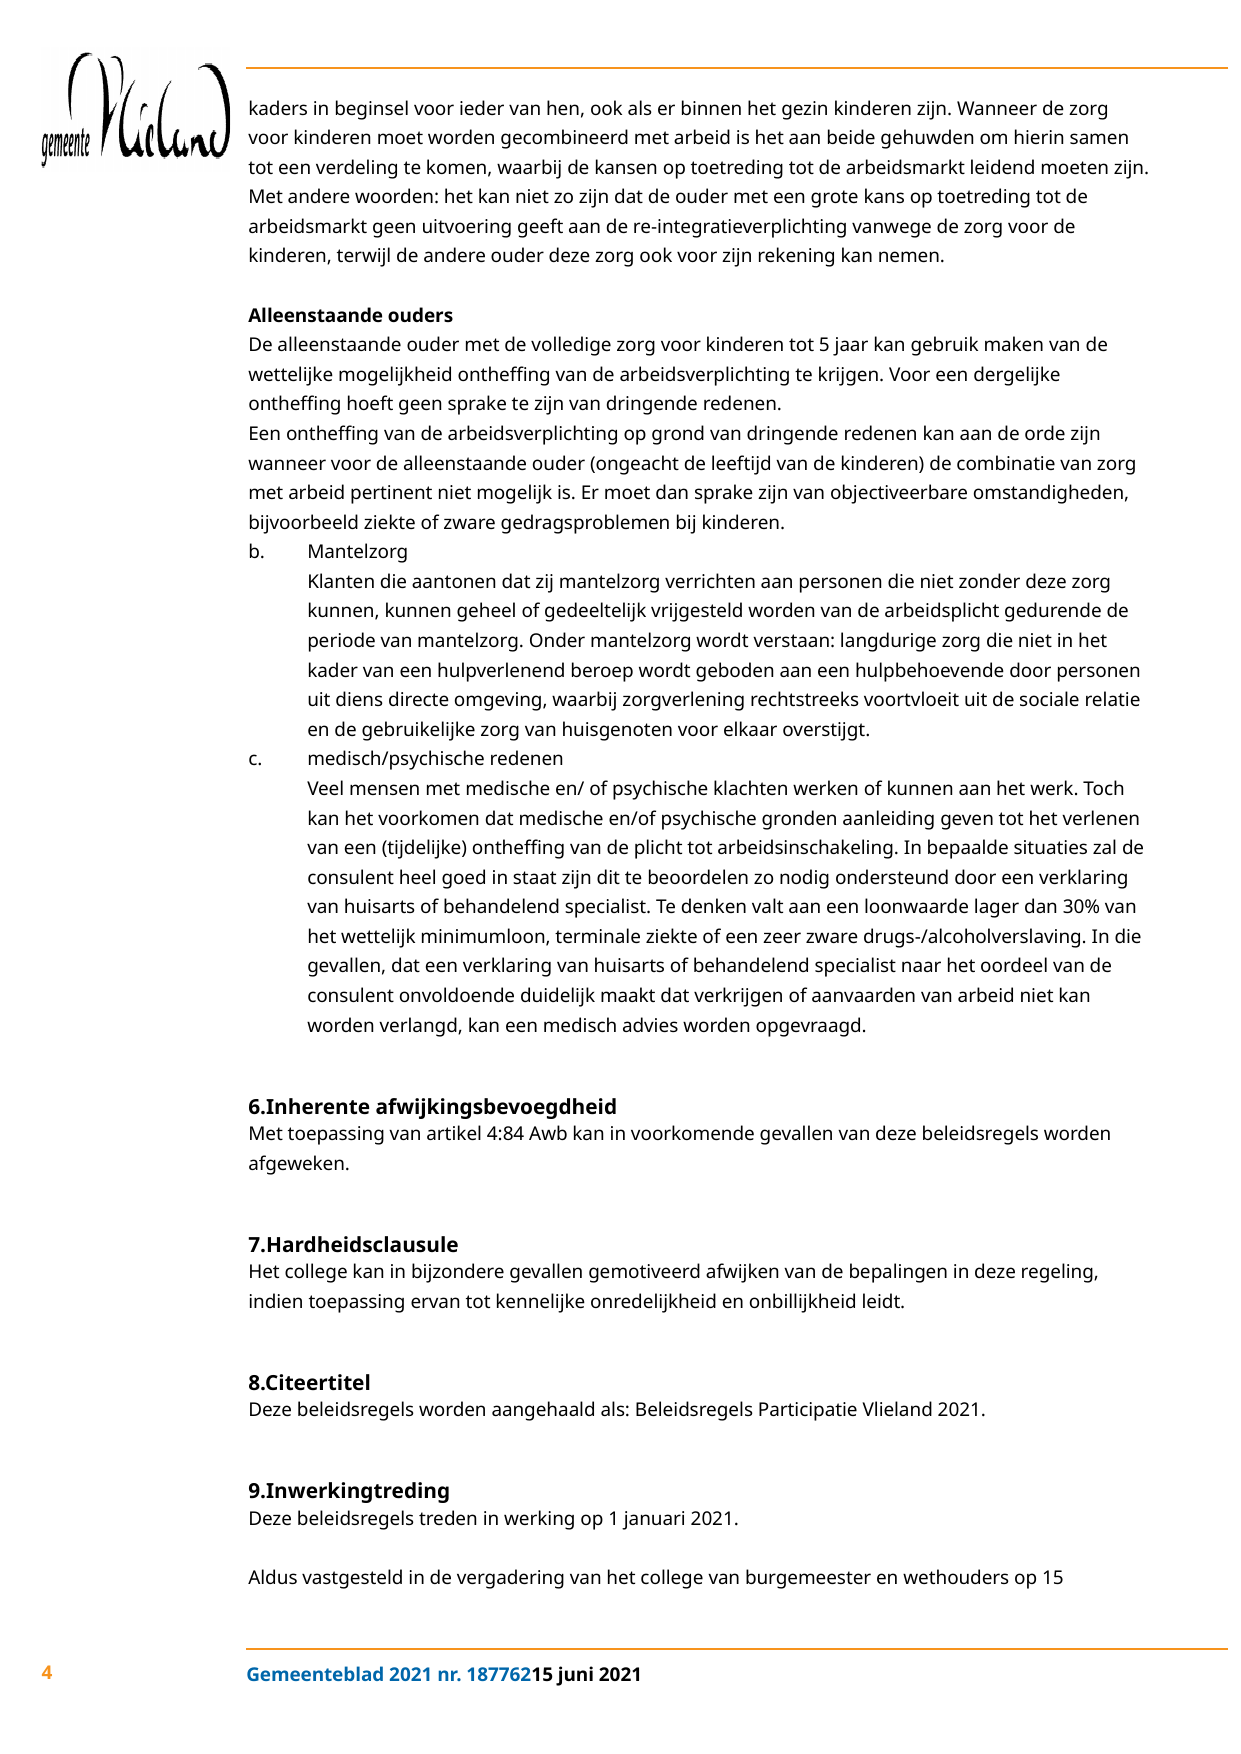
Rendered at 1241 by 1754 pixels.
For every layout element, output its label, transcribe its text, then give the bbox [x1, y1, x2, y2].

text kaders in beginsel voor ieder van hen, ook als er binnen het gezin kinderen zijn. Wanneer de zorg voor kinderen moet worden gecombineerd met arbeid is het aan beide gehuwden om hierin samen tot een verdeling te komen, waarbij de kansen op toetreding tot de arbeidsmarkt leidend moeten zijn. Met andere woorden: het kan niet zo zijn dat de ouder met een grote kans op toetreding tot de arbeidsmarkt geen uitvoering geeft aan de re-integratieverplichting vanwege de zorg voor de kinderen, terwijl de andere ouder deze zorg ook voor zijn rekening kan nemen. [248, 95, 1152, 268]
text 6.Inherente afwijkingsbevoegdheid [248, 1092, 1152, 1120]
list Veel mensen met medische en/ of psychische klachten werken of kunnen aan het werk. Toch kan het voorkomen dat medische en/of psychische gronden aanleiding geven tot het verlenen van een (tijdelijke) ontheffing van de plicht tot arbeidsinschakeling. In bepaalde situaties zal de consulent heel goed in staat zijn dit te beoordelen zo nodig ondersteund door een verklaring van huisarts of behandelend specialist. Te denken valt aan een loonwaarde lager dan 30% van het wettelijk minimumloon, terminale ziekte of een zeer zware drugs-/alcoholverslaving. In die gevallen, dat een verklaring van huisarts of behandelend specialist naar het oordeel van de consulent onvoldoende duidelijk maakt dat verkrijgen of aanvaarden van arbeid niet kan worden verlangd, kan een medisch advies worden opgevraagd. [248, 775, 1152, 1038]
text 9.Inwerkingtreding [248, 1476, 1152, 1505]
picture [41, 47, 231, 172]
text Deze beleidsregels treden in werking op 1 januari 2021. [248, 1505, 1152, 1531]
list Klanten die aantonen dat zij mantelzorg verrichten aan personen die niet zonder deze zorg kunnen, kunnen geheel of gedeeltelijk vrijgesteld worden van de arbeidsplicht gedurende de periode van mantelzorg. Onder mantelzorg wordt verstaan: langdurige zorg die niet in het kader van een hulpverlenend beroep wordt geboden aan een hulpbehoevende door personen uit diens directe omgeving, waarbij zorgverlening rechtstreeks voortvloeit uit de sociale relatie en de gebruikelijke zorg van huisgenoten voor elkaar overstijgt. [248, 568, 1152, 742]
list Mantelzorg [248, 538, 1152, 564]
text Het college kan in bijzondere gevallen gemotiveerd afwijken van de bepalingen in deze regeling, indien toepassing ervan tot kennelijke onredelijkheid en onbillijkheid leidt. [248, 1258, 1152, 1314]
text Aldus vastgesteld in de vergadering van het college van burgemeester en wethouders op 15 [248, 1564, 1152, 1590]
text 7.Hardheidsclausule [248, 1230, 1152, 1258]
text Een ontheffing van de arbeidsverplichting op grond van dringende redenen kan aan de orde zijn wanneer voor de alleenstaande ouder (ongeacht de leeftijd van de kinderen) de combinatie van zorg met arbeid pertinent niet mogelijk is. Er moet dan sprake zijn van objectiveerbare omstandigheden, bijvoorbeeld ziekte of zware gedragsproblemen bij kinderen. [248, 420, 1152, 535]
text Met toepassing van artikel 4:84 Awb kan in voorkomende gevallen van deze beleidsregels worden afgeweken. [248, 1120, 1152, 1176]
text De alleenstaande ouder met de volledige zorg voor kinderen tot 5 jaar kan gebruik maken van de wettelijke mogelijkheid ontheffing van de arbeidsverplichting te krijgen. Voor een dergelijke ontheffing hoeft geen sprake te zijn van dringende redenen. [248, 331, 1152, 416]
text 8.Citeertitel [248, 1368, 1152, 1396]
text Alleenstaande ouders [248, 302, 1152, 328]
list medisch/psychische redenen [248, 746, 1152, 771]
text Deze beleidsregels worden aangehaald als: Beleidsregels Participatie Vlieland 2021. [248, 1396, 1152, 1422]
